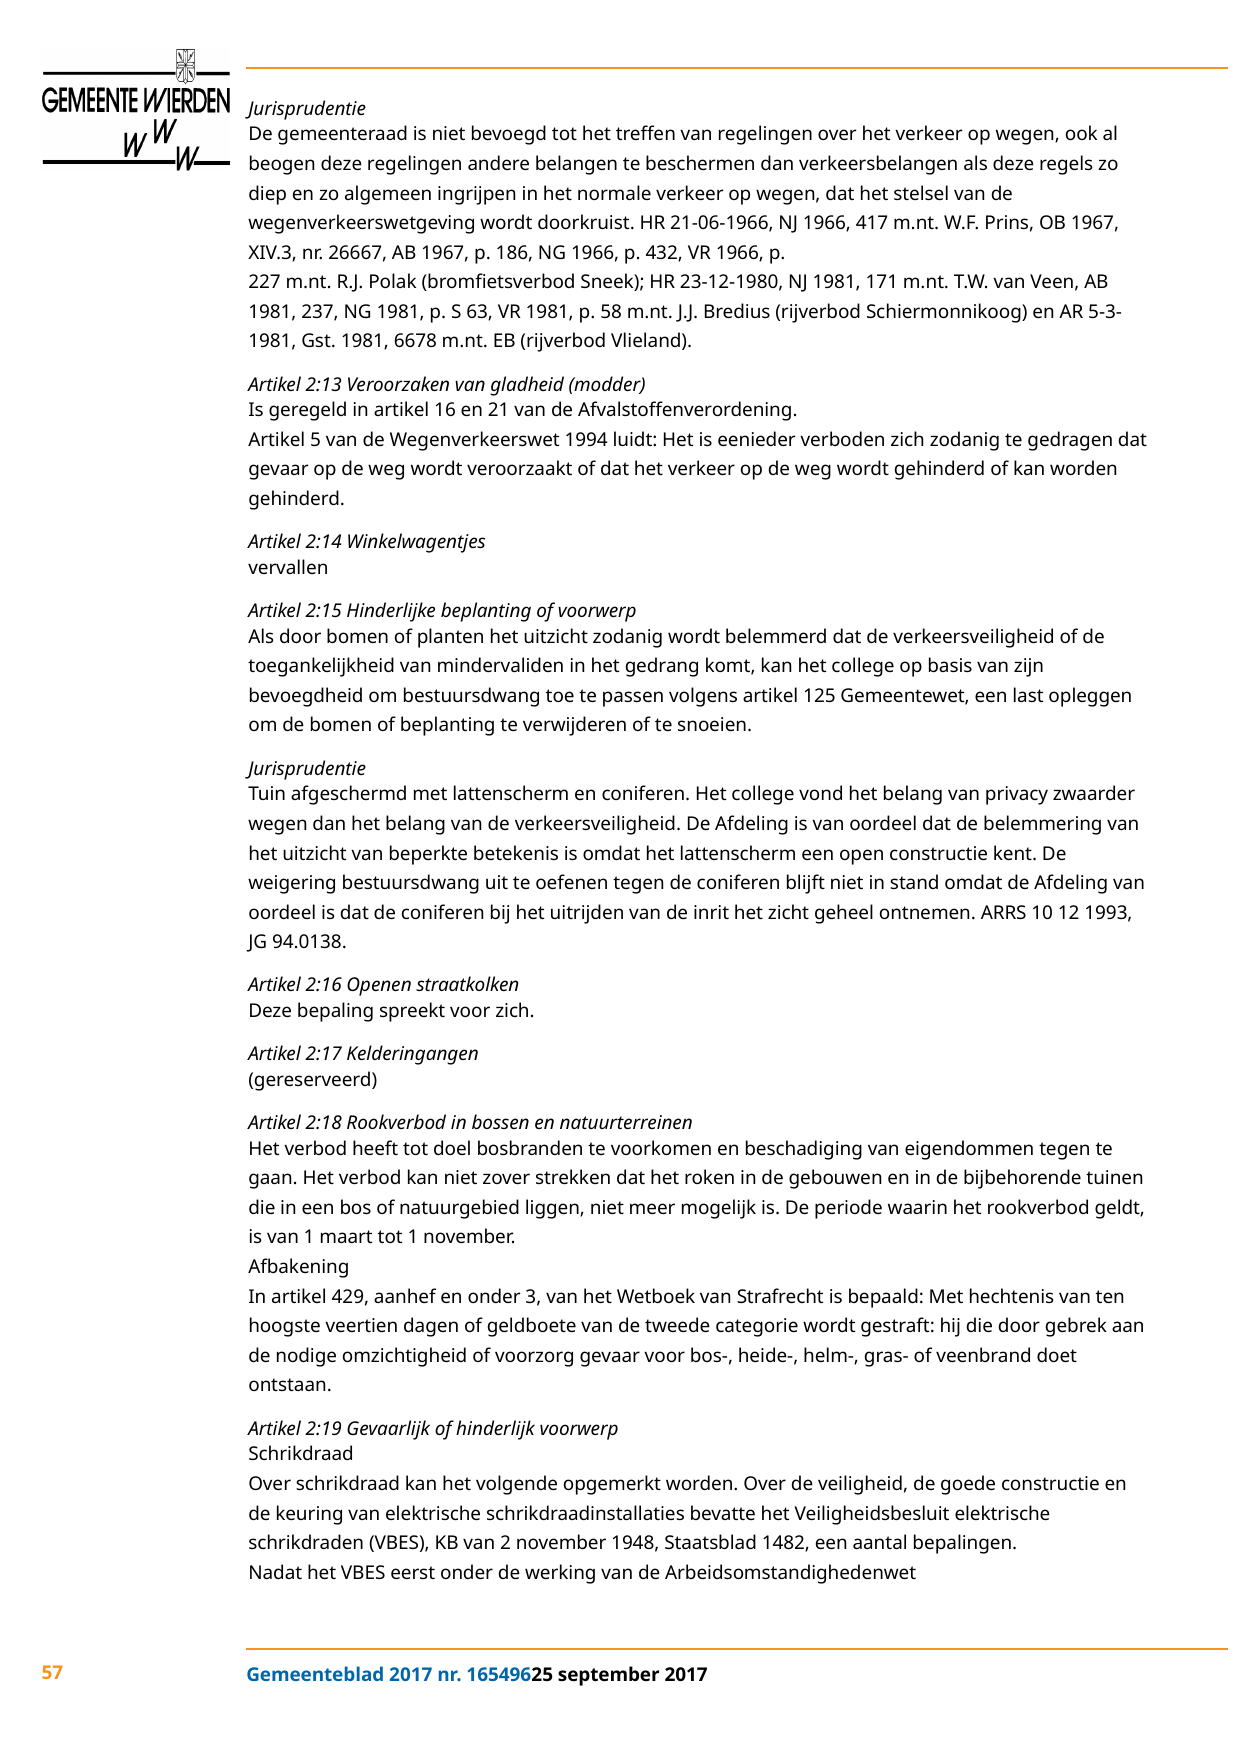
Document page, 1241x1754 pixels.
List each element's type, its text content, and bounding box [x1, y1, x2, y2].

text Artikel 2:19 Gevaarlijk of hinderlijk voorwerp [248, 1415, 1152, 1441]
text Artikel 5 van de Wegenverkeerswet 1994 luidt: Het is eenieder verboden zich zodanig te gedragen dat gevaar op de weg wordt veroorzaakt of dat het verkeer op de weg wordt gehinderd of kan worden gehinderd. [248, 426, 1152, 511]
text Over schrikdraad kan het volgende opgemerkt worden. Over de veiligheid, de goede constructie en de keuring van elektrische schrikdraadinstallaties bevatte het Veiligheidsbesluit elektrische schrikdraden (VBES), KB van 2 november 1948, Staatsblad 1482, een aantal bepalingen. [248, 1470, 1152, 1555]
text Is geregeld in artikel 16 en 21 van de Afvalstoffenverordening. [248, 396, 1152, 422]
text Jurisprudentie [248, 95, 1152, 121]
picture [41, 47, 231, 172]
text vervallen [248, 554, 1152, 580]
text Schrikdraad [248, 1441, 1152, 1466]
text Artikel 2:16 Openen straatkolken [248, 972, 1152, 997]
text Artikel 2:18 Rookverbod in bossen en natuurterreinen [248, 1109, 1152, 1135]
text In artikel 429, aanhef en onder 3, van het Wetboek van Strafrecht is bepaald: Met hechtenis van ten hoogste veertien dagen of geldboete van de tweede categorie wordt gestraft: hij die door gebrek aan de nodige omzichtigheid of voorzorg gevaar voor bos-, heide-, helm-, gras- of veenbrand doet ontstaan. [248, 1283, 1152, 1397]
text De gemeenteraad is niet bevoegd tot het treffen van regelingen over het verkeer op wegen, ook al beogen deze regelingen andere belangen te beschermen dan verkeersbelangen als deze regels zo diep en zo algemeen ingrijpen in het normale verkeer op wegen, dat het stelsel van de wegenverkeerswetgeving wordt doorkruist. HR 21-06-1966, NJ 1966, 417 m.nt. W.F. Prins, OB 1967, XIV.3, nr. 26667, AB 1967, p. 186, NG 1966, p. 432, VR 1966, p. [248, 121, 1152, 264]
text Artikel 2:15 Hinderlijke beplanting of voorwerp [248, 597, 1152, 623]
text Als door bomen of planten het uitzicht zodanig wordt belemmerd dat de verkeersveiligheid of de toegankelijkheid van mindervaliden in het gedrang komt, kan het college op basis van zijn bevoegdheid om bestuursdwang toe te passen volgens artikel 125 Gemeentewet, een last opleggen om de bomen of beplanting te verwijderen of te snoeien. [248, 623, 1152, 737]
text Afbakening [248, 1253, 1152, 1279]
text Tuin afgeschermd met lattenscherm en coniferen. Het college vond het belang van privacy zwaarder wegen dan het belang van de verkeersveiligheid. De Afdeling is van oordeel dat de belemmering van het uitzicht van beperkte betekenis is omdat het lattenscherm een open constructie kent. De weigering bestuursdwang uit te oefenen tegen de coniferen blijft niet in stand omdat de Afdeling van oordeel is dat de coniferen bij het uitrijden van de inrit het zicht geheel ontnemen. ARRS 10 12 1993, JG 94.0138. [248, 781, 1152, 954]
text (gereserveerd) [248, 1066, 1152, 1092]
text Het verbod heeft tot doel bosbranden te voorkomen en beschadiging van eigendommen tegen te gaan. Het verbod kan niet zover strekken dat het roken in de gebouwen en in de bijbehorende tuinen die in een bos of natuurgebied liggen, niet meer mogelijk is. De periode waarin het rookverbod geldt, is van 1 maart tot 1 november. [248, 1135, 1152, 1249]
text Artikel 2:14 Winkelwagentjes [248, 528, 1152, 554]
text Artikel 2:13 Veroorzaken van gladheid (modder) [248, 371, 1152, 396]
text Deze bepaling spreekt voor zich. [248, 997, 1152, 1023]
text Jurisprudentie [248, 755, 1152, 781]
text Artikel 2:17 Kelderingangen [248, 1040, 1152, 1066]
text Nadat het VBES eerst onder de werking van de Arbeidsomstandighedenwet [248, 1559, 1152, 1584]
text 227 m.nt. R.J. Polak (bromfietsverbod Sneek); HR 23-12-1980, NJ 1981, 171 m.nt. T.W. van Veen, AB 1981, 237, NG 1981, p. S 63, VR 1981, p. 58 m.nt. J.J. Bredius (rijverbod Schiermonnikoog) en AR 5-3-1981, Gst. 1981, 6678 m.nt. EB (rijverbod Vlieland). [248, 268, 1152, 353]
